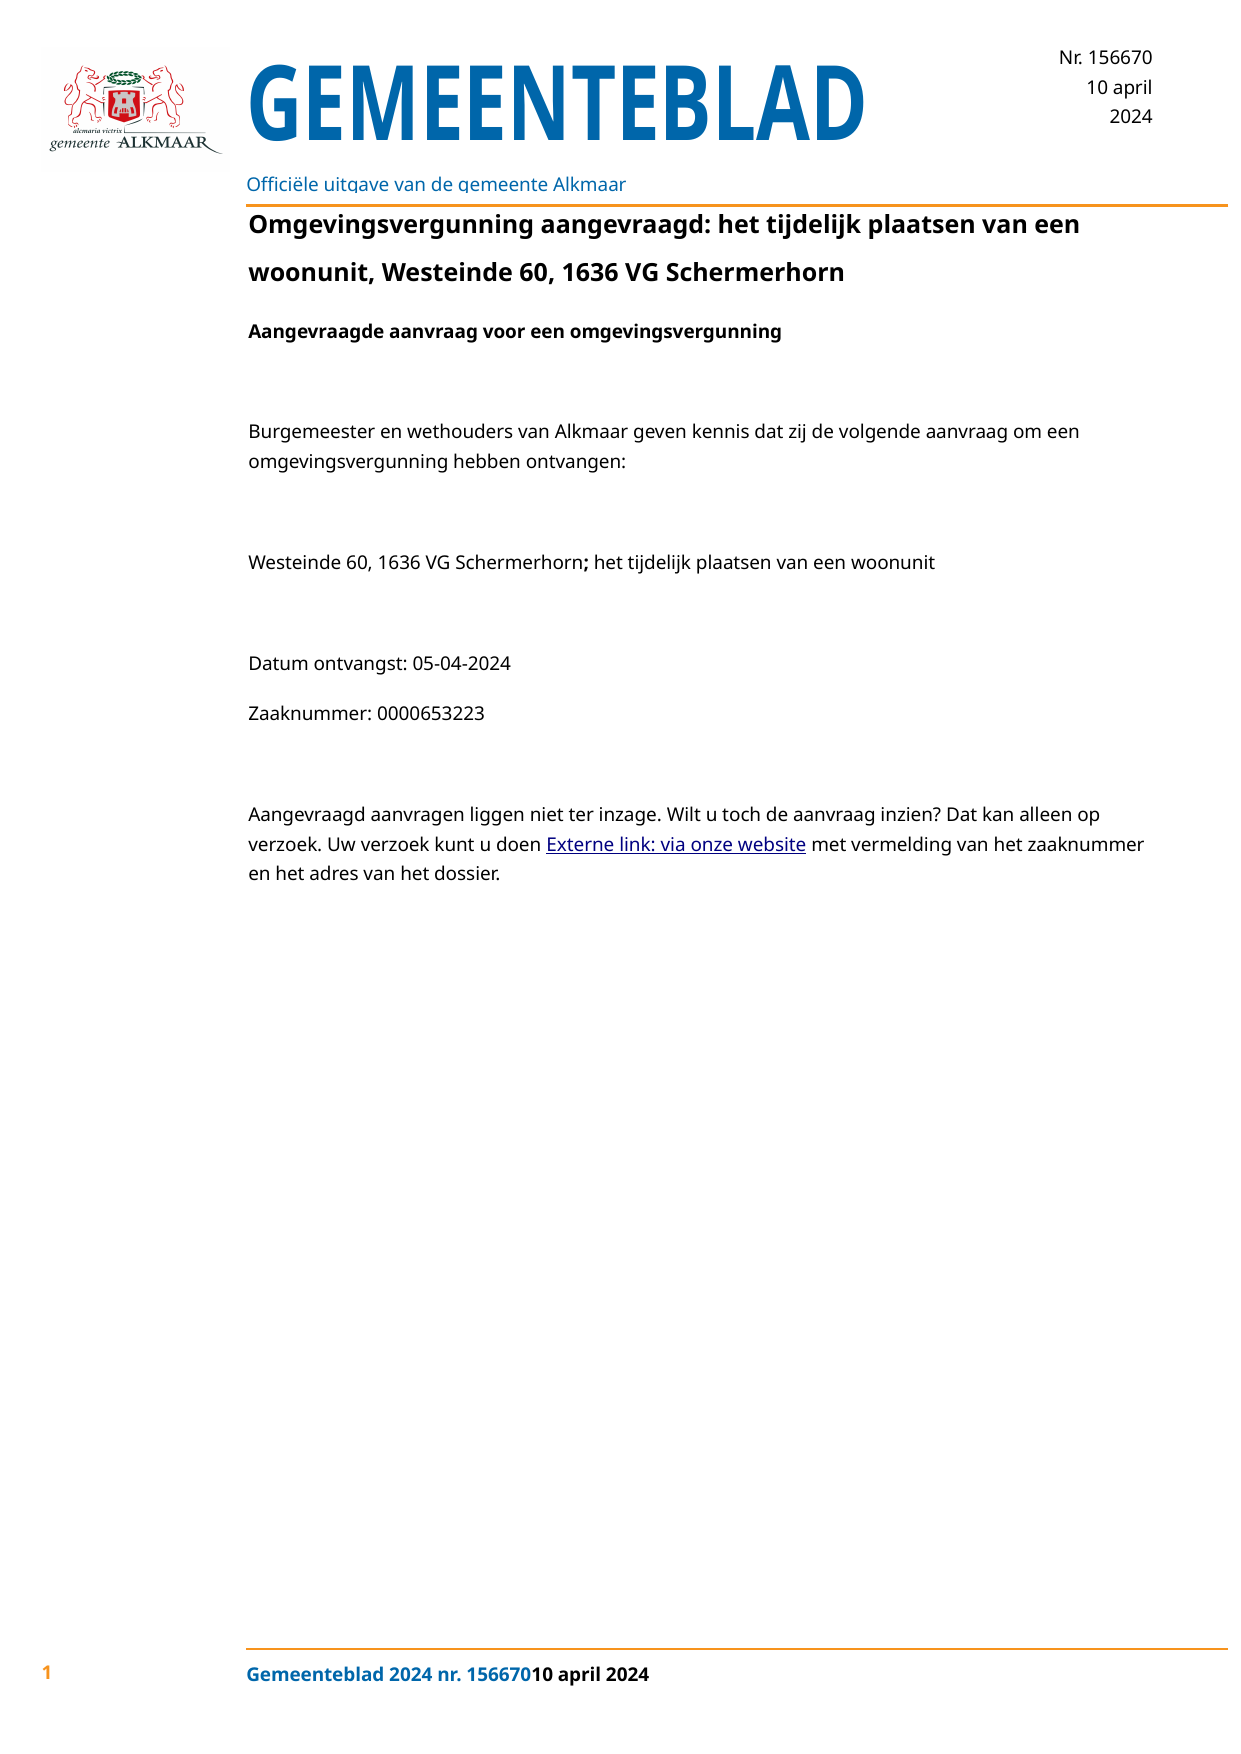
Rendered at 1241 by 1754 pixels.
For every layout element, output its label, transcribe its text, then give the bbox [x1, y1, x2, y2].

text Westeinde 60, 1636 VG Schermerhorn; het tijdelijk plaatsen van een woonunit [248, 549, 1152, 575]
text Aangevraagde aanvraag voor een omgevingsvergunning [248, 318, 1152, 344]
text Aangevraagd aanvragen liggen niet ter inzage. Wilt u toch de aanvraag inzien? Dat kan alleen op verzoek. Uw verzoek kunt u doen Externe link: via onze website met vermelding van het zaaknummer en het adres van het dossier. [248, 801, 1152, 886]
text Burgemeester en wethouders van Alkmaar geven kennis dat zij de volgende aanvraag om een omgevingsvergunning hebben ontvangen: [248, 419, 1152, 474]
text Zaaknummer: 0000653223 [248, 700, 1152, 726]
picture [41, 47, 231, 172]
text Datum ontvangst: 05-04-2024 [248, 650, 1152, 676]
text Omgevingsvergunning aangevraagd: het tijdelijk plaatsen van een woonunit, Westeinde 60, 1636 VG Schermerhorn [248, 207, 1152, 288]
